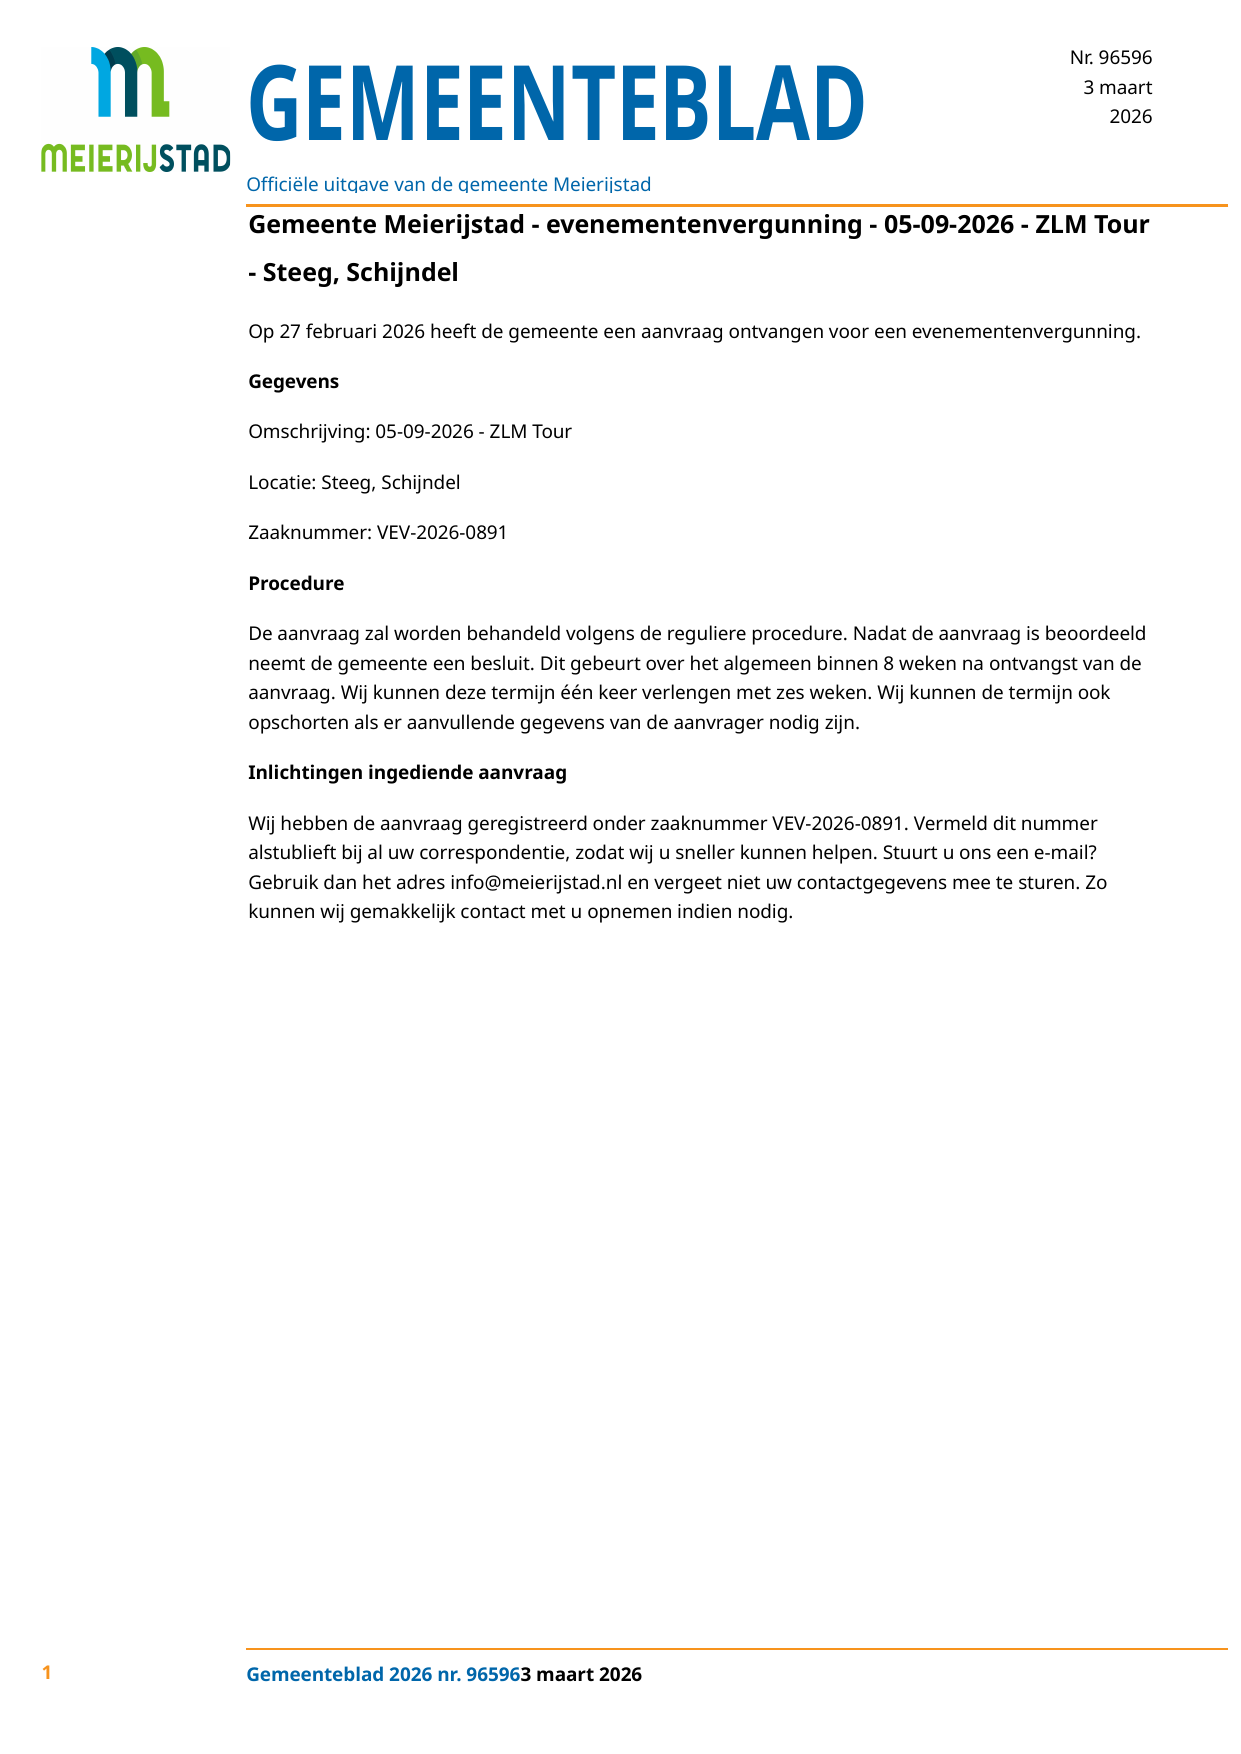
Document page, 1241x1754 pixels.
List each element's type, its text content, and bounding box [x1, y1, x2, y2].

text De aanvraag zal worden behandeld volgens de reguliere procedure. Nadat de aanvraag is beoordeeld neemt de gemeente een besluit. Dit gebeurt over het algemeen binnen 8 weken na ontvangst van de aanvraag. Wij kunnen deze termijn één keer verlengen met zes weken. Wij kunnen de termijn ook opschorten als er aanvullende gegevens van de aanvrager nodig zijn. [248, 620, 1152, 735]
picture [41, 47, 231, 172]
text Gegevens [248, 368, 1152, 394]
text Zaaknummer: VEV-2026-0891 [248, 519, 1152, 545]
text Wij hebben de aanvraag geregistreerd onder zaaknummer VEV-2026-0891. Vermeld dit nummer alstublieft bij al uw correspondentie, zodat wij u sneller kunnen helpen. Stuurt u ons een e-mail? Gebruik dan het adres info@meierijstad.nl en vergeet niet uw contactgegevens mee te sturen. Zo kunnen wij gemakkelijk contact met u opnemen indien nodig. [248, 810, 1152, 924]
text Gemeente Meierijstad - evenementenvergunning - 05-09-2026 - ZLM Tour - Steeg, Schijndel [248, 207, 1152, 288]
text Omschrijving: 05-09-2026 - ZLM Tour [248, 419, 1152, 444]
text Inlichtingen ingediende aanvraag [248, 759, 1152, 785]
text Op 27 februari 2026 heeft de gemeente een aanvraag ontvangen voor een evenementenvergunning. [248, 318, 1152, 344]
text Procedure [248, 570, 1152, 596]
text Locatie: Steeg, Schijndel [248, 469, 1152, 495]
